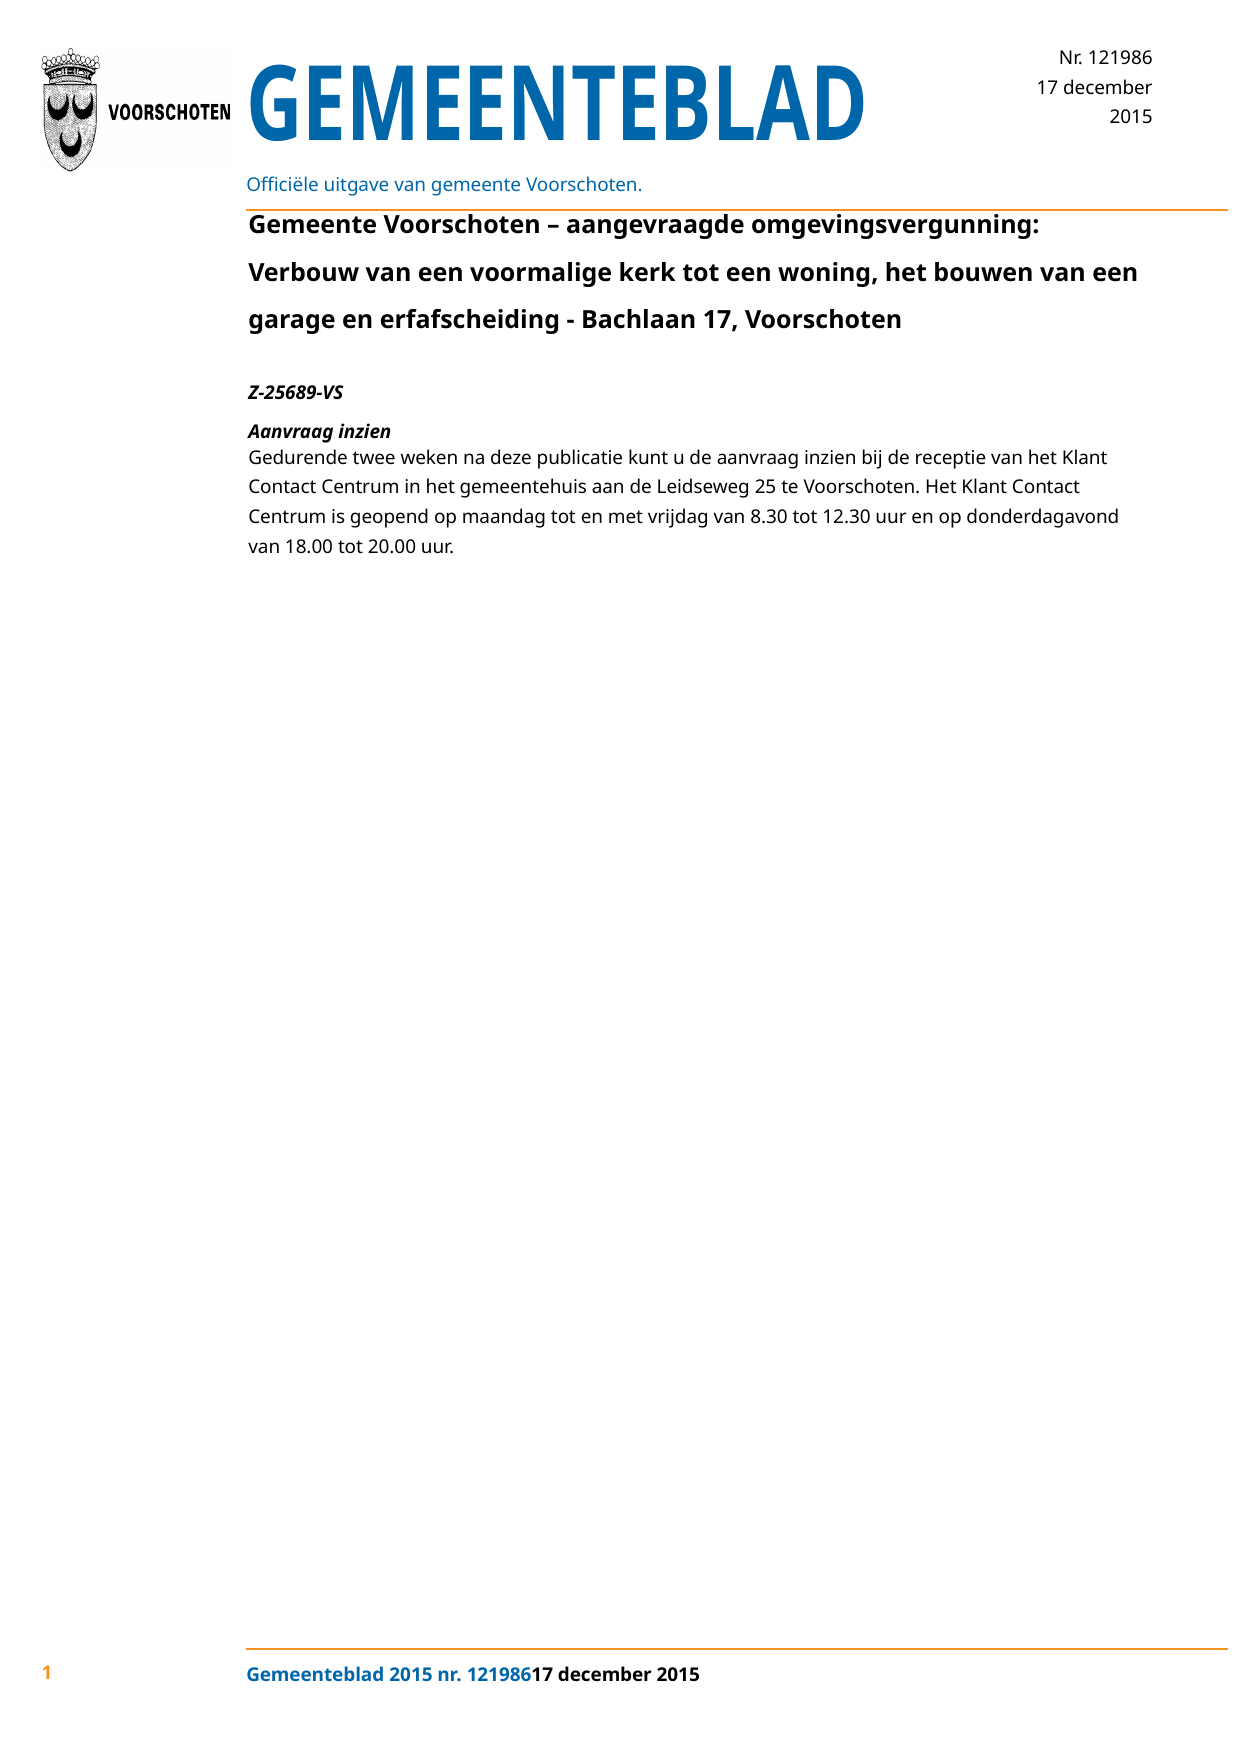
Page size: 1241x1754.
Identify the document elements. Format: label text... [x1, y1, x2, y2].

text Gedurende twee weken na deze publicatie kunt u de aanvraag inzien bij de receptie van het Klant Contact Centrum in het gemeentehuis aan de Leidseweg 25 te Voorschoten. Het Klant Contact Centrum is geopend op maandag tot en met vrijdag van 8.30 tot 12.30 uur en op donderdagavond van 18.00 tot 20.00 uur. [248, 444, 1152, 558]
text Z-25689-VS [248, 379, 1152, 405]
picture [41, 47, 231, 172]
text Aanvraag inzien [248, 418, 1152, 444]
text Gemeente Voorschoten – aangevraagde omgevingsvergunning: Verbouw van een voormalige kerk tot een woning, het bouwen van een garage en erfafscheiding - Bachlaan 17, Voorschoten [248, 211, 1152, 336]
